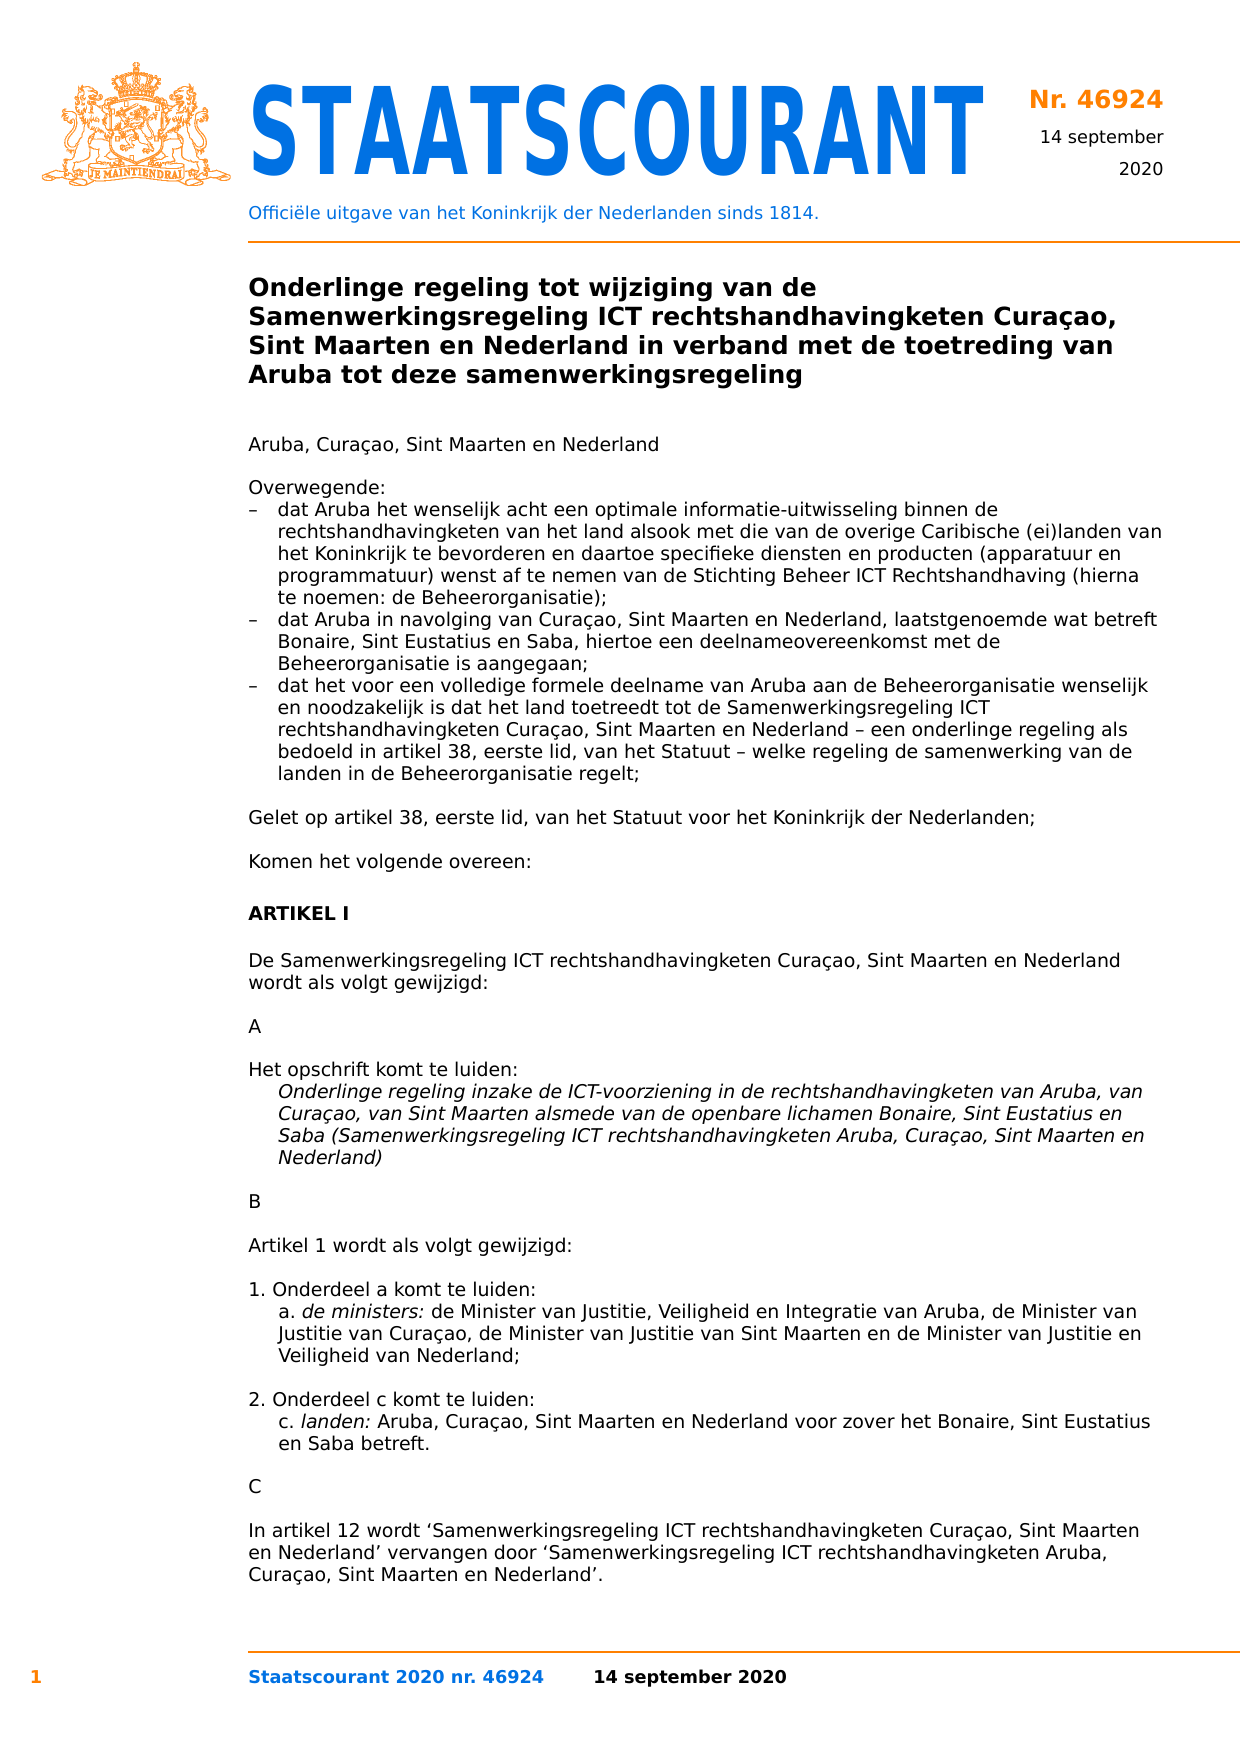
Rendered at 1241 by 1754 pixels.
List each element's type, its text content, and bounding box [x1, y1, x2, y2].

text Het opschrift komt te luiden: [248, 1059, 1163, 1081]
subtitle ARTIKEL I [248, 903, 1163, 925]
table_cell 2020 [998, 153, 1240, 203]
text C [248, 1476, 1163, 1498]
table_header [25, 62, 248, 241]
text Onderlinge regeling inzake de ICT-voorziening in de rechtshandhavingketen van Aruba, van Curaçao, van Sint Maarten alsmede van de openbare lichamen Bonaire, Sint Eustatius en Saba (Samenwerkingsregeling ICT rechtshandhavingketen Aruba, Curaçao, Sint Maarten en Nederland) [278, 1081, 1163, 1169]
text – dat Aruba het wenselijk acht een optimale informatie-uitwisseling binnen de rechtshandhavingketen van het land alsook met die van de overige Caribische (ei)landen van het Koninkrijk te bevorderen en daartoe specifieke diensten en producten (apparatuur en programmatuur) wenst af te nemen van de Stichting Beheer ICT Rechtshandhaving (hierna te noemen: de Beheerorganisatie); [248, 499, 1163, 609]
picture [41, 62, 231, 186]
text a. de ministers: de Minister van Justitie, Veiligheid en Integratie van Aruba, de Minister van Justitie van Curaçao, de Minister van Justitie van Sint Maarten en de Minister van Justitie en Veiligheid van Nederland; [278, 1301, 1163, 1367]
text Aruba, Curaçao, Sint Maarten en Nederland [248, 433, 1163, 455]
table_header Nr. 46924 [998, 62, 1240, 121]
text 2. Onderdeel c komt te luiden: [248, 1389, 1163, 1411]
text – dat Aruba in navolging van Curaçao, Sint Maarten en Nederland, laatstgenoemde wat betreft Bonaire, Sint Eustatius en Saba, hiertoe een deelnameovereenkomst met de Beheerorganisatie is aangegaan; [248, 609, 1163, 675]
subtitle Onderlinge regeling tot wijziging van de Samenwerkingsregeling ICT rechtshandhavingketen Curaçao, Sint Maarten en Nederland in verband met de toetreding van Aruba tot deze samenwerkingsregeling [248, 273, 1163, 390]
table_cell 14 september [998, 121, 1240, 153]
text 1. Onderdeel a komt te luiden: [248, 1279, 1163, 1301]
text Artikel 1 wordt als volgt gewijzigd: [248, 1235, 1163, 1257]
text A [248, 1016, 1163, 1037]
text In artikel 12 wordt ‘Samenwerkingsregeling ICT rechtshandhavingketen Curaçao, Sint Maarten en Nederland’ vervangen door ‘Samenwerkingsregeling ICT rechtshandhavingketen Aruba, Curaçao, Sint Maarten en Nederland’. [248, 1520, 1163, 1586]
text Overwegende: [248, 477, 1163, 499]
table_header STAATSCOURANT [248, 62, 998, 203]
table_cell Officiële uitgave van het Koninkrijk der Nederlanden sinds 1814. [248, 203, 1240, 241]
text De Samenwerkingsregeling ICT rechtshandhavingketen Curaçao, Sint Maarten en Nederland wordt als volgt gewijzigd: [248, 950, 1163, 994]
text c. landen: Aruba, Curaçao, Sint Maarten en Nederland voor zover het Bonaire, Sint Eustatius en Saba betreft. [278, 1411, 1163, 1454]
text Gelet op artikel 38, eerste lid, van het Statuut voor het Koninkrijk der Nederlanden; [248, 807, 1163, 829]
text Komen het volgende overeen: [248, 851, 1163, 873]
text B [248, 1191, 1163, 1213]
text – dat het voor een volledige formele deelname van Aruba aan de Beheerorganisatie wenselijk en noodzakelijk is dat het land toetreedt tot de Samenwerkingsregeling ICT rechtshandhavingketen Curaçao, Sint Maarten en Nederland – een onderlinge regeling als bedoeld in artikel 38, eerste lid, van het Statuut – welke regeling de samenwerking van de landen in de Beheerorganisatie regelt; [248, 675, 1163, 785]
